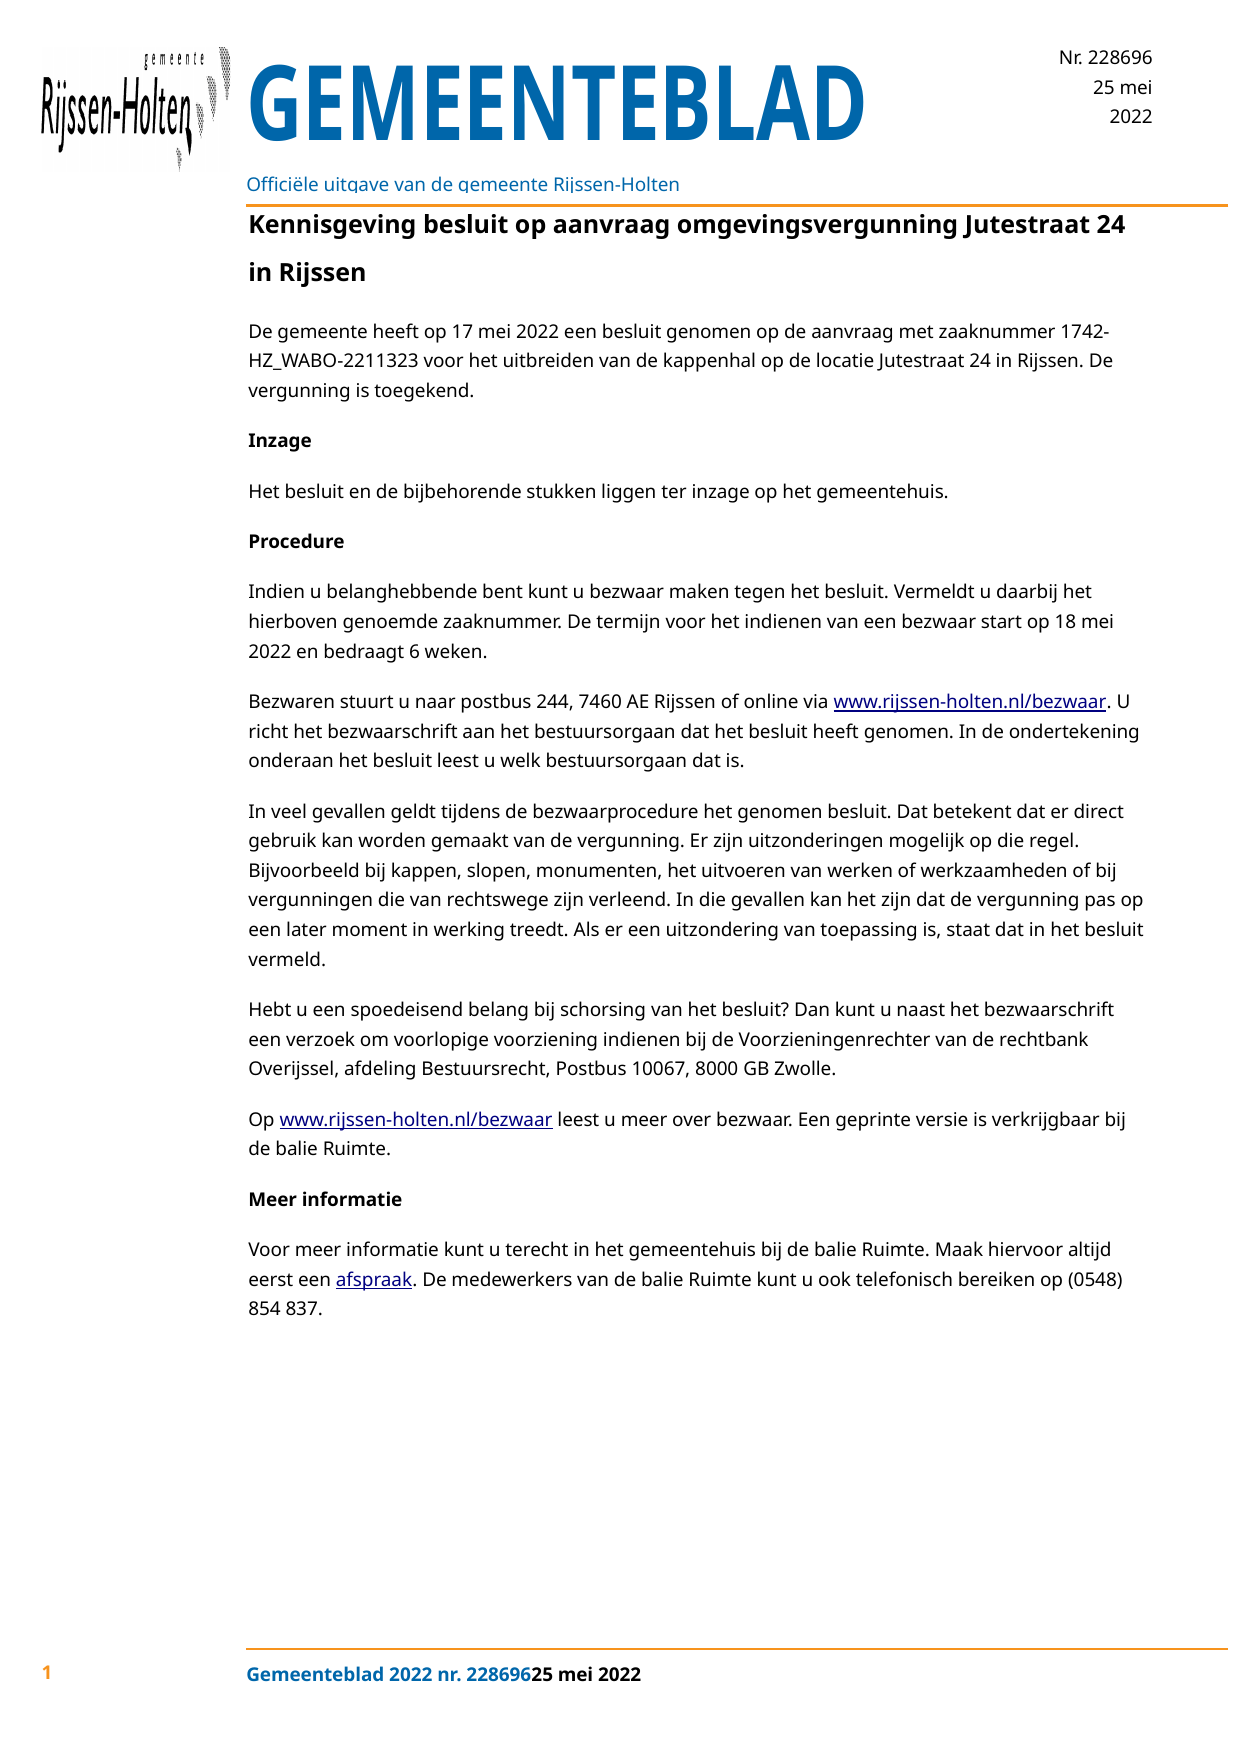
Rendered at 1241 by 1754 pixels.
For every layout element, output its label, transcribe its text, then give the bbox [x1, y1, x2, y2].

text Procedure [248, 528, 1152, 554]
text Voor meer informatie kunt u terecht in het gemeentehuis bij de balie Ruimte. Maak hiervoor altijd eerst een afspraak. De medewerkers van de balie Ruimte kunt u ook telefonisch bereiken op (0548) 854 837. [248, 1236, 1152, 1321]
text Het besluit en de bijbehorende stukken liggen ter inzage op het gemeentehuis. [248, 478, 1152, 504]
text Inzage [248, 427, 1152, 453]
text Meer informatie [248, 1186, 1152, 1212]
text Indien u belanghebbende bent kunt u bezwaar maken tegen het besluit. Vermeldt u daarbij het hierboven genoemde zaaknummer. De termijn voor het indienen van een bezwaar start op 18 mei 2022 en bedraagt 6 weken. [248, 579, 1152, 664]
text Op www.rijssen-holten.nl/bezwaar leest u meer over bezwaar. Een geprinte versie is verkrijgbaar bij de balie Ruimte. [248, 1106, 1152, 1161]
text Bezwaren stuurt u naar postbus 244, 7460 AE Rijssen of online via www.rijssen-holten.nl/bezwaar. U richt het bezwaarschrift aan het bestuursorgaan dat het besluit heeft genomen. In de ondertekening onderaan het besluit leest u welk bestuursorgaan dat is. [248, 688, 1152, 773]
text In veel gevallen geldt tijdens de bezwaarprocedure het genomen besluit. Dat betekent dat er direct gebruik kan worden gemaakt van de vergunning. Er zijn uitzonderingen mogelijk op die regel. Bijvoorbeeld bij kappen, slopen, monumenten, het uitvoeren van werken of werkzaamheden of bij vergunningen die van rechtswege zijn verleend. In die gevallen kan het zijn dat de vergunning pas op een later moment in werking treedt. Als er een uitzondering van toepassing is, staat dat in het besluit vermeld. [248, 798, 1152, 972]
picture [41, 47, 231, 172]
text Kennisgeving besluit op aanvraag omgevingsvergunning Jutestraat 24 in Rijssen [248, 207, 1152, 288]
text Hebt u een spoedeisend belang bij schorsing van het besluit? Dan kunt u naast het bezwaarschrift een verzoek om voorlopige voorziening indienen bij de Voorzieningenrechter van de rechtbank Overijssel, afdeling Bestuursrecht, Postbus 10067, 8000 GB Zwolle. [248, 996, 1152, 1081]
text De gemeente heeft op 17 mei 2022 een besluit genomen op de aanvraag met zaaknummer 1742-HZ_WABO-2211323 voor het uitbreiden van de kappenhal op de locatie Jutestraat 24 in Rijssen. De vergunning is toegekend. [248, 318, 1152, 403]
